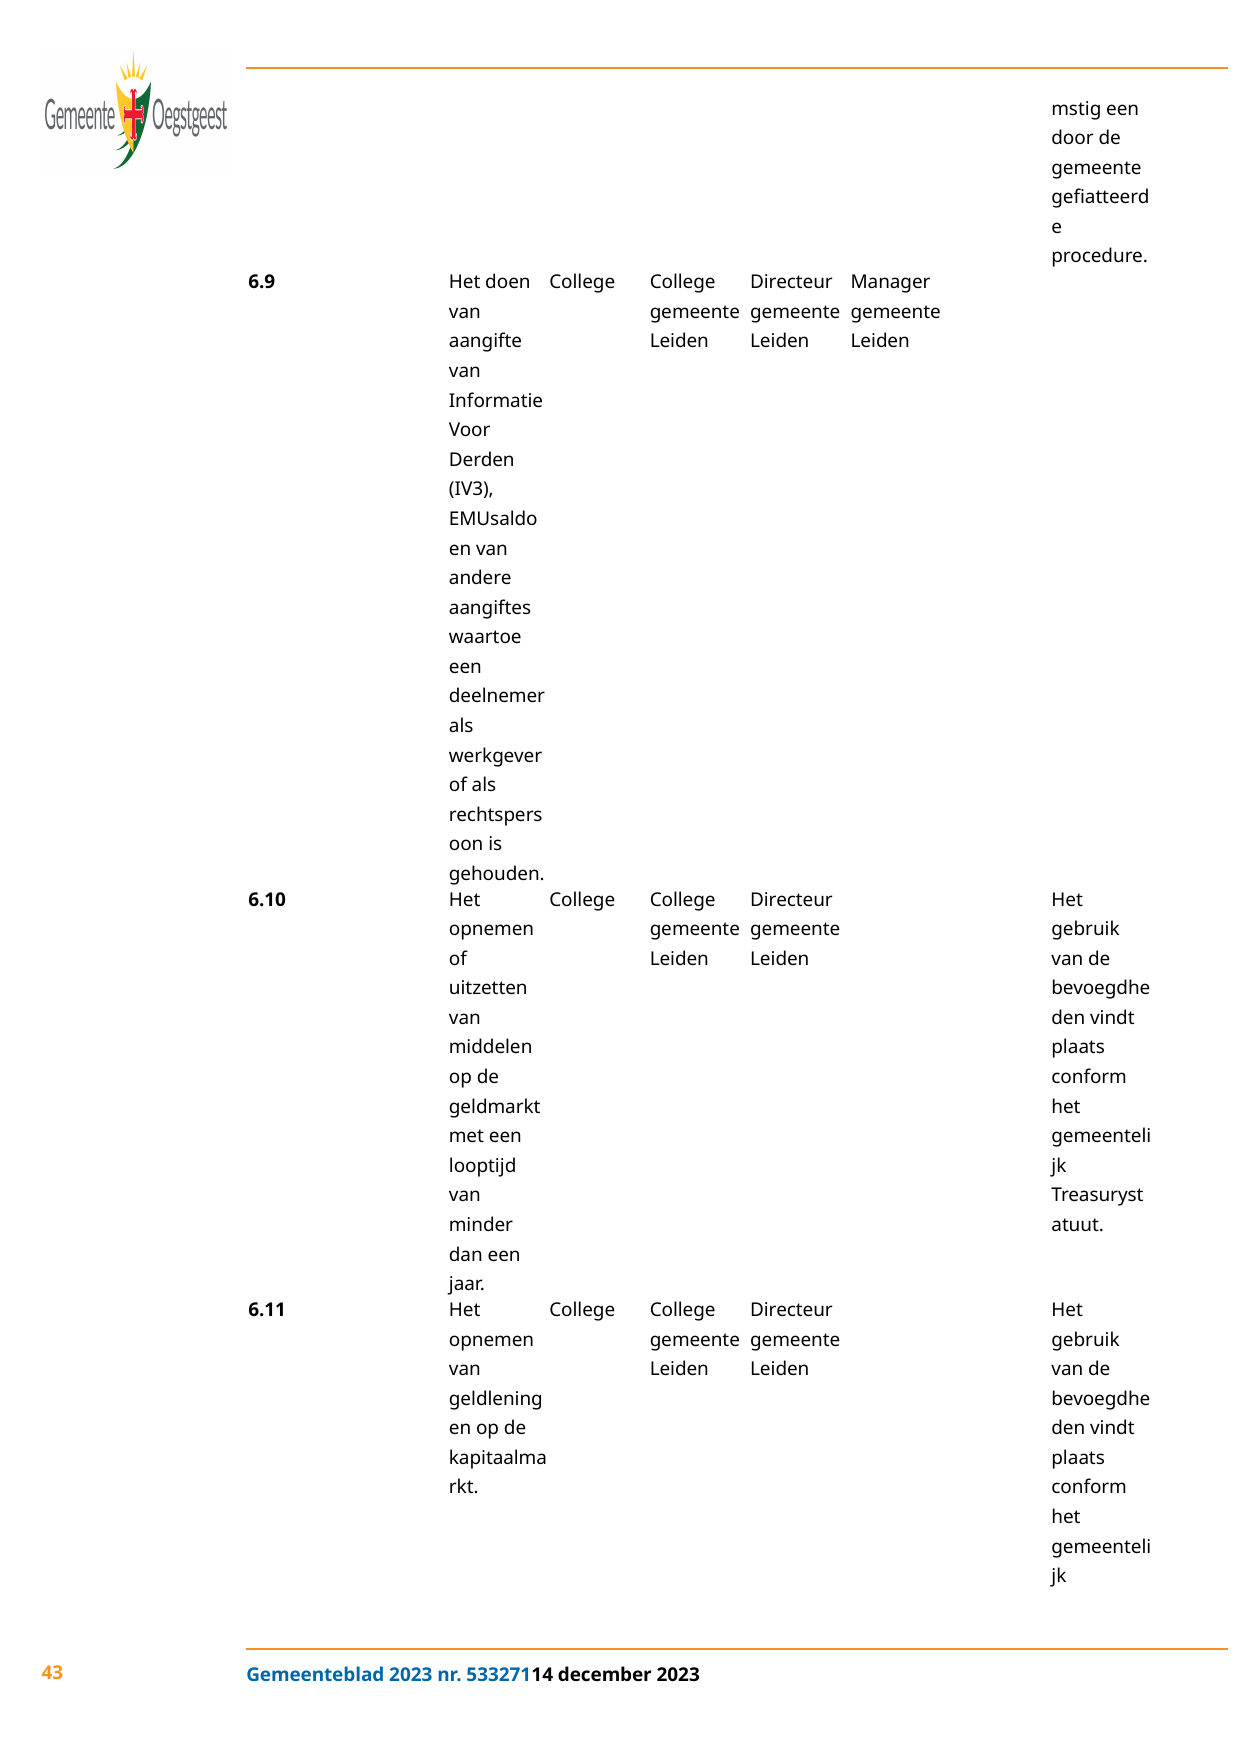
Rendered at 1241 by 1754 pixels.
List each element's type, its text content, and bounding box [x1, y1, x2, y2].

table_cell College [549, 269, 649, 886]
table_cell Directeur gemeente Leiden [750, 269, 850, 886]
table_cell [549, 95, 649, 268]
table_cell mstig een door de gemeente gefiatteerde procedure. [1051, 95, 1152, 268]
table_cell [348, 95, 449, 268]
table_cell College [549, 1296, 649, 1588]
table_cell [951, 886, 1051, 1296]
table_cell [1051, 269, 1152, 886]
table_cell College gemeente Leiden [650, 1296, 750, 1588]
table_cell [650, 95, 750, 268]
table_cell Het gebruik van de bevoegdheden vindt plaats conform het gemeentelijk Treasurystatuut. [1051, 886, 1152, 1296]
table_cell [750, 95, 850, 268]
table_cell [951, 1296, 1051, 1588]
table_cell Het opnemen of uitzetten van middelen op de geldmarkt met een looptijd van minder dan een jaar. [449, 886, 549, 1296]
table_cell 6.9 [248, 269, 348, 886]
table_cell [951, 269, 1051, 886]
table_cell Het opnemen van geldleningen op de kapitaalmarkt. [449, 1296, 549, 1588]
table_cell [850, 1296, 951, 1588]
table_cell [348, 886, 449, 1296]
table_cell Manager gemeente Leiden [850, 269, 951, 886]
picture [41, 47, 231, 172]
table_cell 6.10 [248, 886, 348, 1296]
table_cell [449, 95, 549, 268]
table_cell Directeur gemeente Leiden [750, 886, 850, 1296]
table_cell [348, 1296, 449, 1588]
table_cell College gemeente Leiden [650, 269, 750, 886]
table_cell Het doen van aangifte van Informatie Voor Derden (IV3), EMUsaldo en van andere aangiftes waartoe een deelnemer als werkgever of als rechtspersoon is gehouden. [449, 269, 549, 886]
table_cell [951, 95, 1051, 268]
table_cell [850, 886, 951, 1296]
table_cell [348, 269, 449, 886]
table_cell [850, 95, 951, 268]
table_cell 6.11 [248, 1296, 348, 1588]
table_cell Het gebruik van de bevoegdheden vindt plaats conform het gemeentelijk [1051, 1296, 1152, 1588]
table_cell College gemeente Leiden [650, 886, 750, 1296]
table_cell Directeur gemeente Leiden [750, 1296, 850, 1588]
table_cell College [549, 886, 649, 1296]
table_cell [248, 95, 348, 268]
